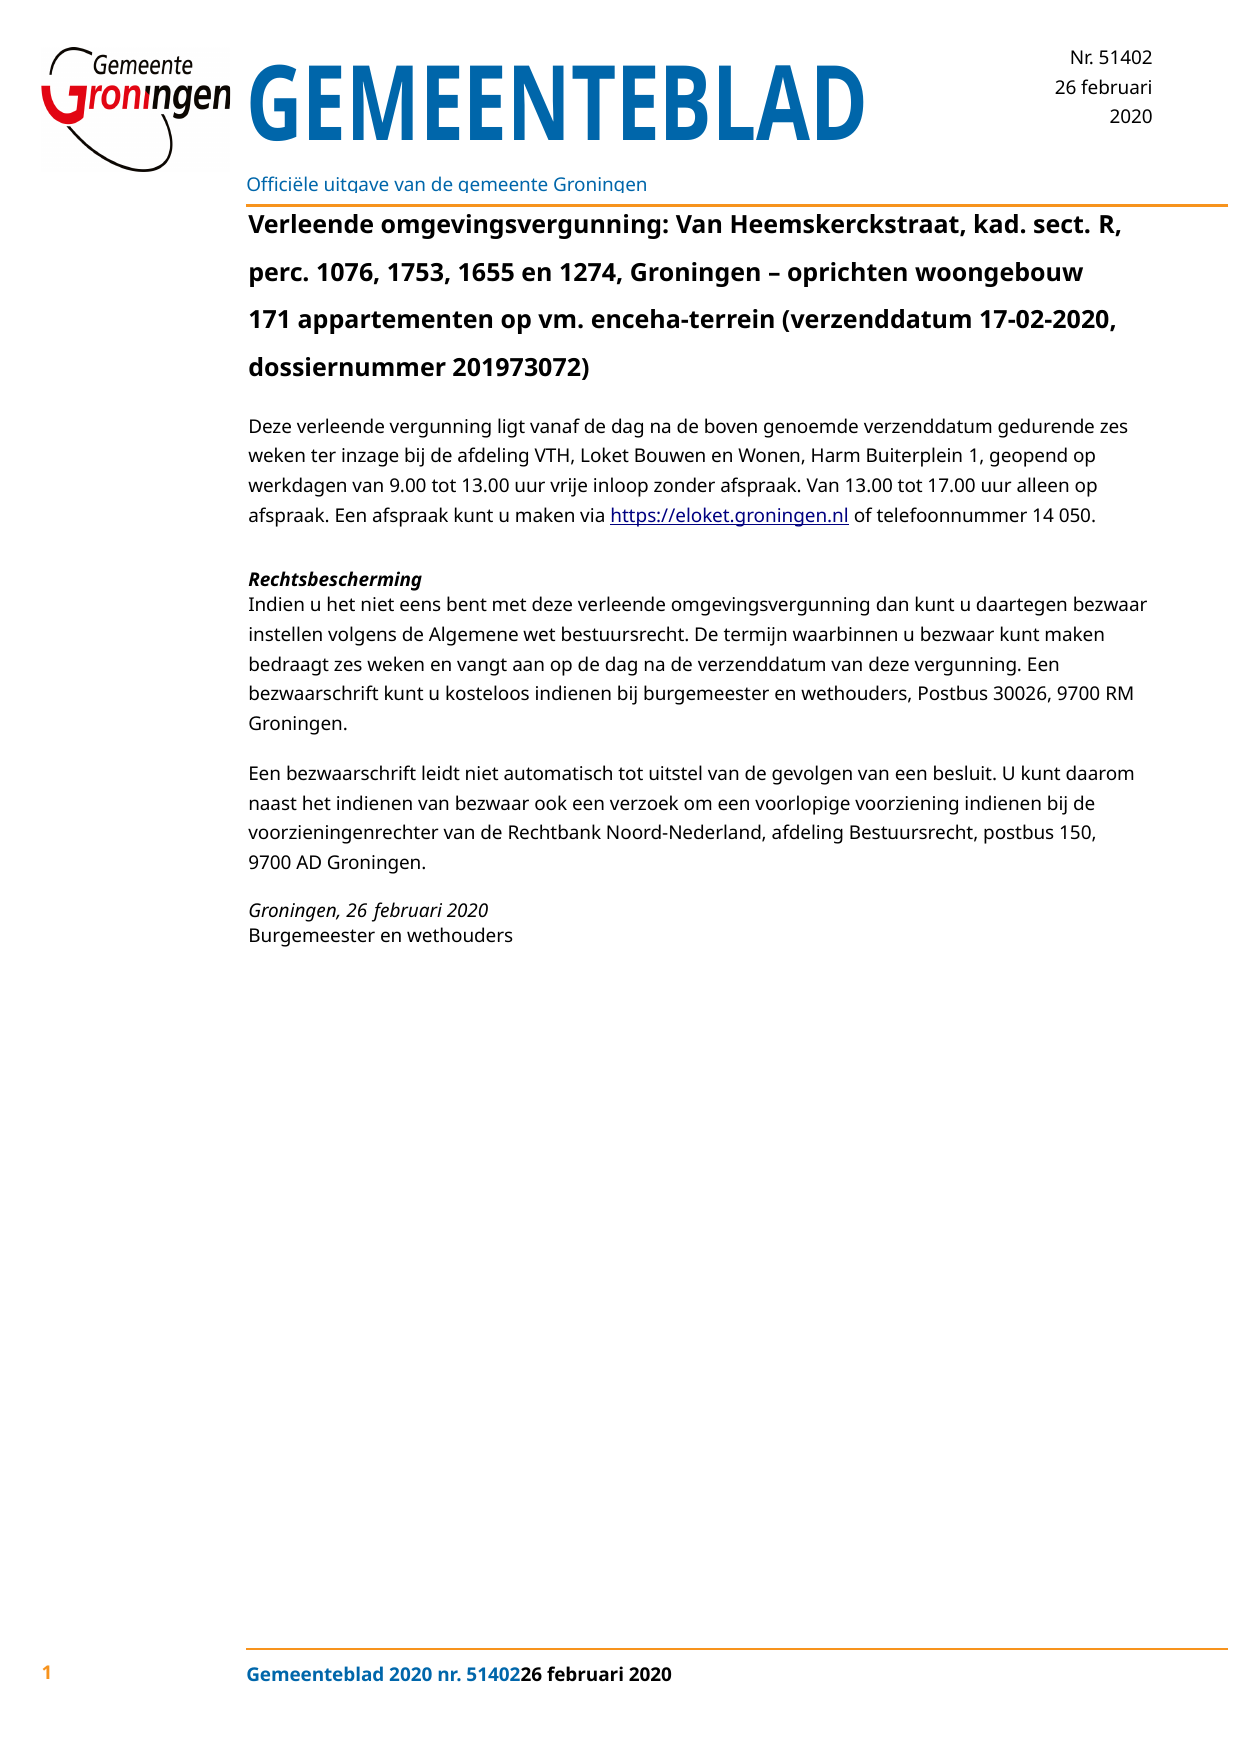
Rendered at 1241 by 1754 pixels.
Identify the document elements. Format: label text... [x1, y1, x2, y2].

text Burgemeester en wethouders [248, 923, 1152, 948]
picture [41, 47, 231, 172]
text Verleende omgevingsvergunning: Van Heemskerckstraat, kad. sect. R, perc. 1076, 1753, 1655 en 1274, Groningen – oprichten woongebouw 171 appartementen op vm. enceha-terrein (verzenddatum 17-02-2020, dossiernummer 201973072) [248, 207, 1152, 384]
text Een bezwaarschrift leidt niet automatisch tot uitstel van de gevolgen van een besluit. U kunt daarom naast het indienen van bezwaar ook een verzoek om een voorlopige voorziening indienen bij de voorzieningenrechter van de Rechtbank Noord-Nederland, afdeling Bestuursrecht, postbus 150, 9700 AD Groningen. [248, 760, 1152, 875]
text Groningen, 26 februari 2020 [248, 897, 1152, 923]
text Deze verleende vergunning ligt vanaf de dag na de boven genoemde verzenddatum gedurende zes weken ter inzage bij de afdeling VTH, Loket Bouwen en Wonen, Harm Buiterplein 1, geopend op werkdagen van 9.00 tot 13.00 uur vrije inloop zonder afspraak. Van 13.00 tot 17.00 uur alleen op afspraak. Een afspraak kunt u maken via https://eloket.groningen.nl of telefoonnummer 14 050. [248, 413, 1152, 528]
text Rechtsbescherming [248, 566, 1152, 592]
text Indien u het niet eens bent met deze verleende omgevingsvergunning dan kunt u daartegen bezwaar instellen volgens de Algemene wet bestuursrecht. De termijn waarbinnen u bezwaar kunt maken bedraagt zes weken en vangt aan op de dag na de verzenddatum van deze vergunning. Een bezwaarschrift kunt u kosteloos indienen bij burgemeester en wethouders, Postbus 30026, 9700 RM Groningen. [248, 592, 1152, 736]
